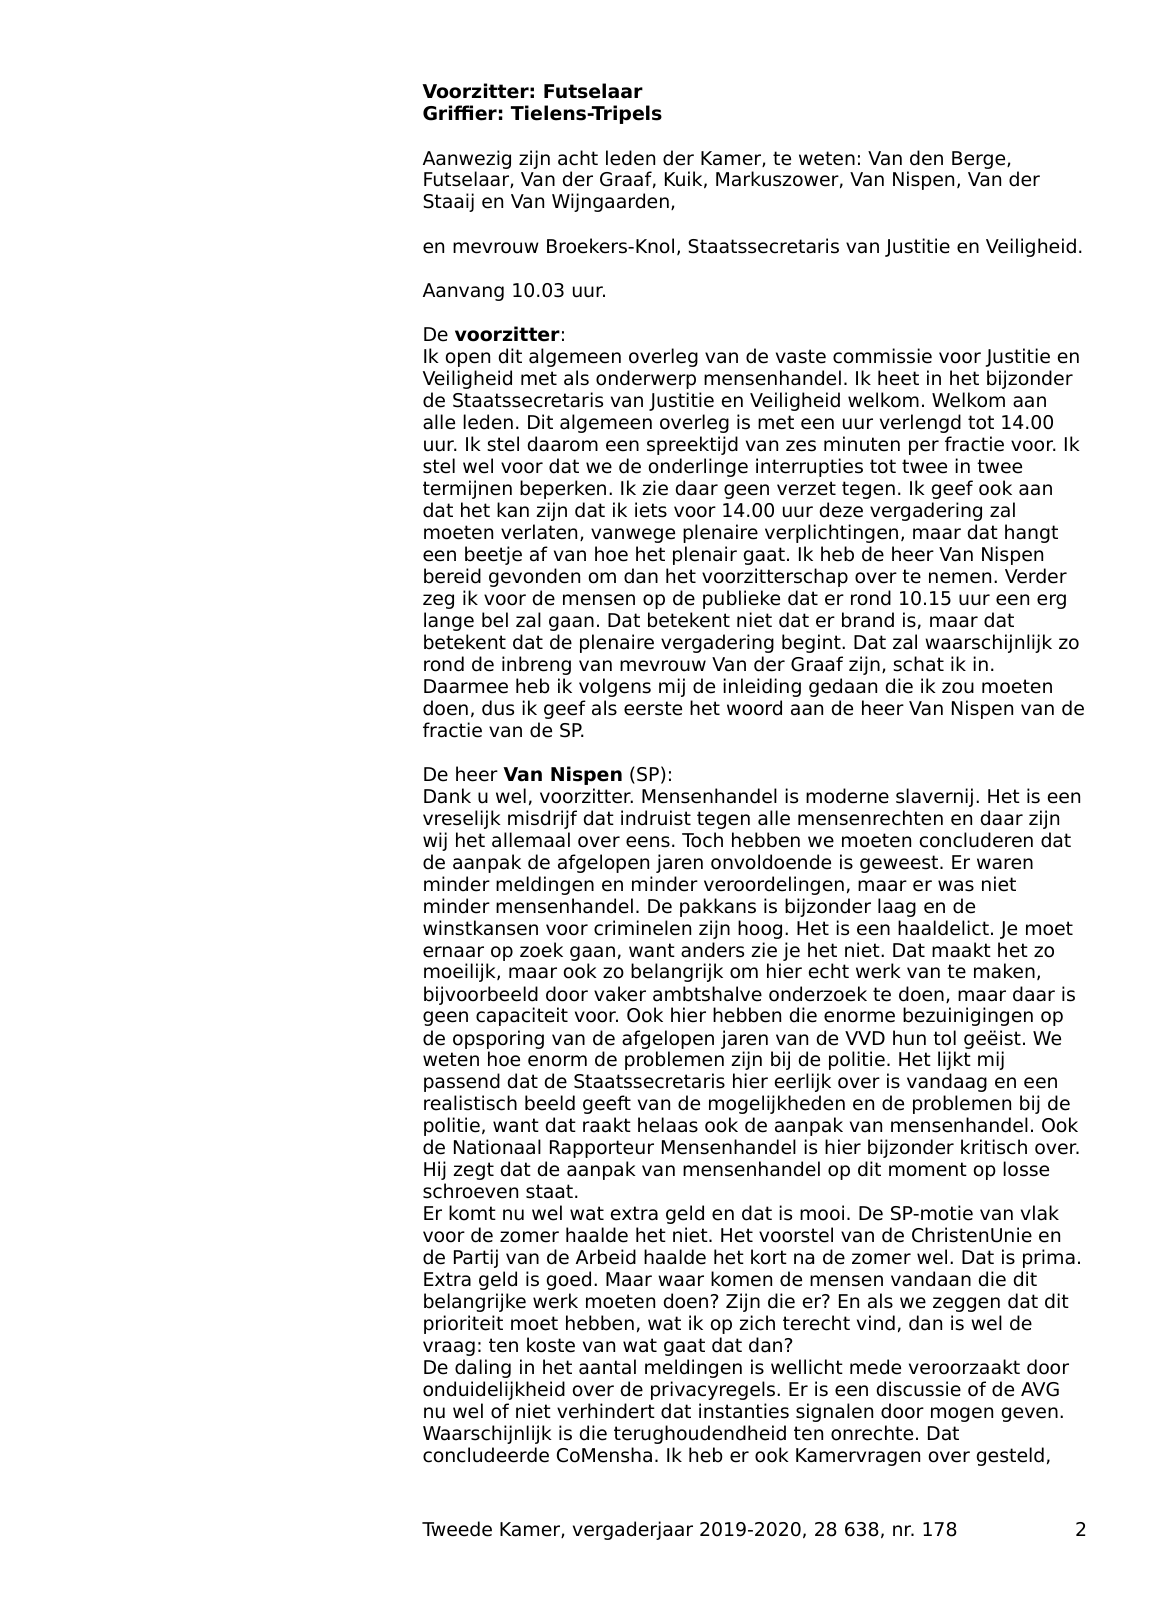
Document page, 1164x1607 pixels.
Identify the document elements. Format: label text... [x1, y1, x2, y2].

text Er komt nu wel wat extra geld en dat is mooi. De SP-motie van vlak voor de zomer haalde het niet. Het voorstel van de ChristenUnie en de Partij van de Arbeid haalde het kort na de zomer wel. Dat is prima. Extra geld is goed. Maar waar komen de mensen vandaan die dit belangrijke werk moeten doen? Zijn die er? En als we zeggen dat dit prioriteit moet hebben, wat ik op zich terecht vind, dan is wel de vraag: ten koste van wat gaat dat dan? [422, 1203, 1087, 1357]
text De heer Van Nispen (SP): [422, 764, 1087, 786]
text Aanvang 10.03 uur. [422, 280, 1087, 302]
text Voorzitter: Futselaar [422, 81, 1087, 103]
text en mevrouw Broekers-Knol, Staatssecretaris van Justitie en Veiligheid. [422, 236, 1087, 257]
text Dank u wel, voorzitter. Mensenhandel is moderne slavernij. Het is een vreselijk misdrijf dat indruist tegen alle mensenrechten en daar zijn wij het allemaal over eens. Toch hebben we moeten concluderen dat de aanpak de afgelopen jaren onvoldoende is geweest. Er waren minder meldingen en minder veroordelingen, maar er was niet minder mensenhandel. De pakkans is bijzonder laag en de winstkansen voor criminelen zijn hoog. Het is een haaldelict. Je moet ernaar op zoek gaan, want anders zie je het niet. Dat maakt het zo moeilijk, maar ook zo belangrijk om hier echt werk van te maken, bijvoorbeeld door vaker ambtshalve onderzoek te doen, maar daar is geen capaciteit voor. Ook hier hebben die enorme bezuinigingen op de opsporing van de afgelopen jaren van de VVD hun tol geëist. We weten hoe enorm de problemen zijn bij de politie. Het lijkt mij passend dat de Staatssecretaris hier eerlijk over is vandaag en een realistisch beeld geeft van de mogelijkheden en de problemen bij de politie, want dat raakt helaas ook de aanpak van mensenhandel. Ook de Nationaal Rapporteur Mensenhandel is hier bijzonder kritisch over. Hij zegt dat de aanpak van mensenhandel op dit moment op losse schroeven staat. [422, 786, 1087, 1203]
text Ik open dit algemeen overleg van de vaste commissie voor Justitie en Veiligheid met als onderwerp mensenhandel. Ik heet in het bijzonder de Staatssecretaris van Justitie en Veiligheid welkom. Welkom aan alle leden. Dit algemeen overleg is met een uur verlengd tot 14.00 uur. Ik stel daarom een spreektijd van zes minuten per fractie voor. Ik stel wel voor dat we de onderlinge interrupties tot twee in twee termijnen beperken. Ik zie daar geen verzet tegen. Ik geef ook aan dat het kan zijn dat ik iets voor 14.00 uur deze vergadering zal moeten verlaten, vanwege plenaire verplichtingen, maar dat hangt een beetje af van hoe het plenair gaat. Ik heb de heer Van Nispen bereid gevonden om dan het voorzitterschap over te nemen. Verder zeg ik voor de mensen op de publieke dat er rond 10.15 uur een erg lange bel zal gaan. Dat betekent niet dat er brand is, maar dat betekent dat de plenaire vergadering begint. Dat zal waarschijnlijk zo rond de inbreng van mevrouw Van der Graaf zijn, schat ik in. Daarmee heb ik volgens mij de inleiding gedaan die ik zou moeten doen, dus ik geef als eerste het woord aan de heer Van Nispen van de fractie van de SP. [422, 346, 1087, 741]
text De voorzitter: [422, 324, 1087, 346]
text Aanwezig zijn acht leden der Kamer, te weten: Van den Berge, Futselaar, Van der Graaf, Kuik, Markuszower, Van Nispen, Van der Staaij en Van Wijngaarden, [422, 147, 1087, 213]
text De daling in het aantal meldingen is wellicht mede veroorzaakt door onduidelijkheid over de privacyregels. Er is een discussie of de AVG nu wel of niet verhindert dat instanties signalen door mogen geven. Waarschijnlijk is die terughoudendheid ten onrechte. Dat concludeerde CoMensha. Ik heb er ook Kamervragen over gesteld, [422, 1357, 1087, 1467]
text Griffier: Tielens-Tripels [422, 103, 1087, 125]
